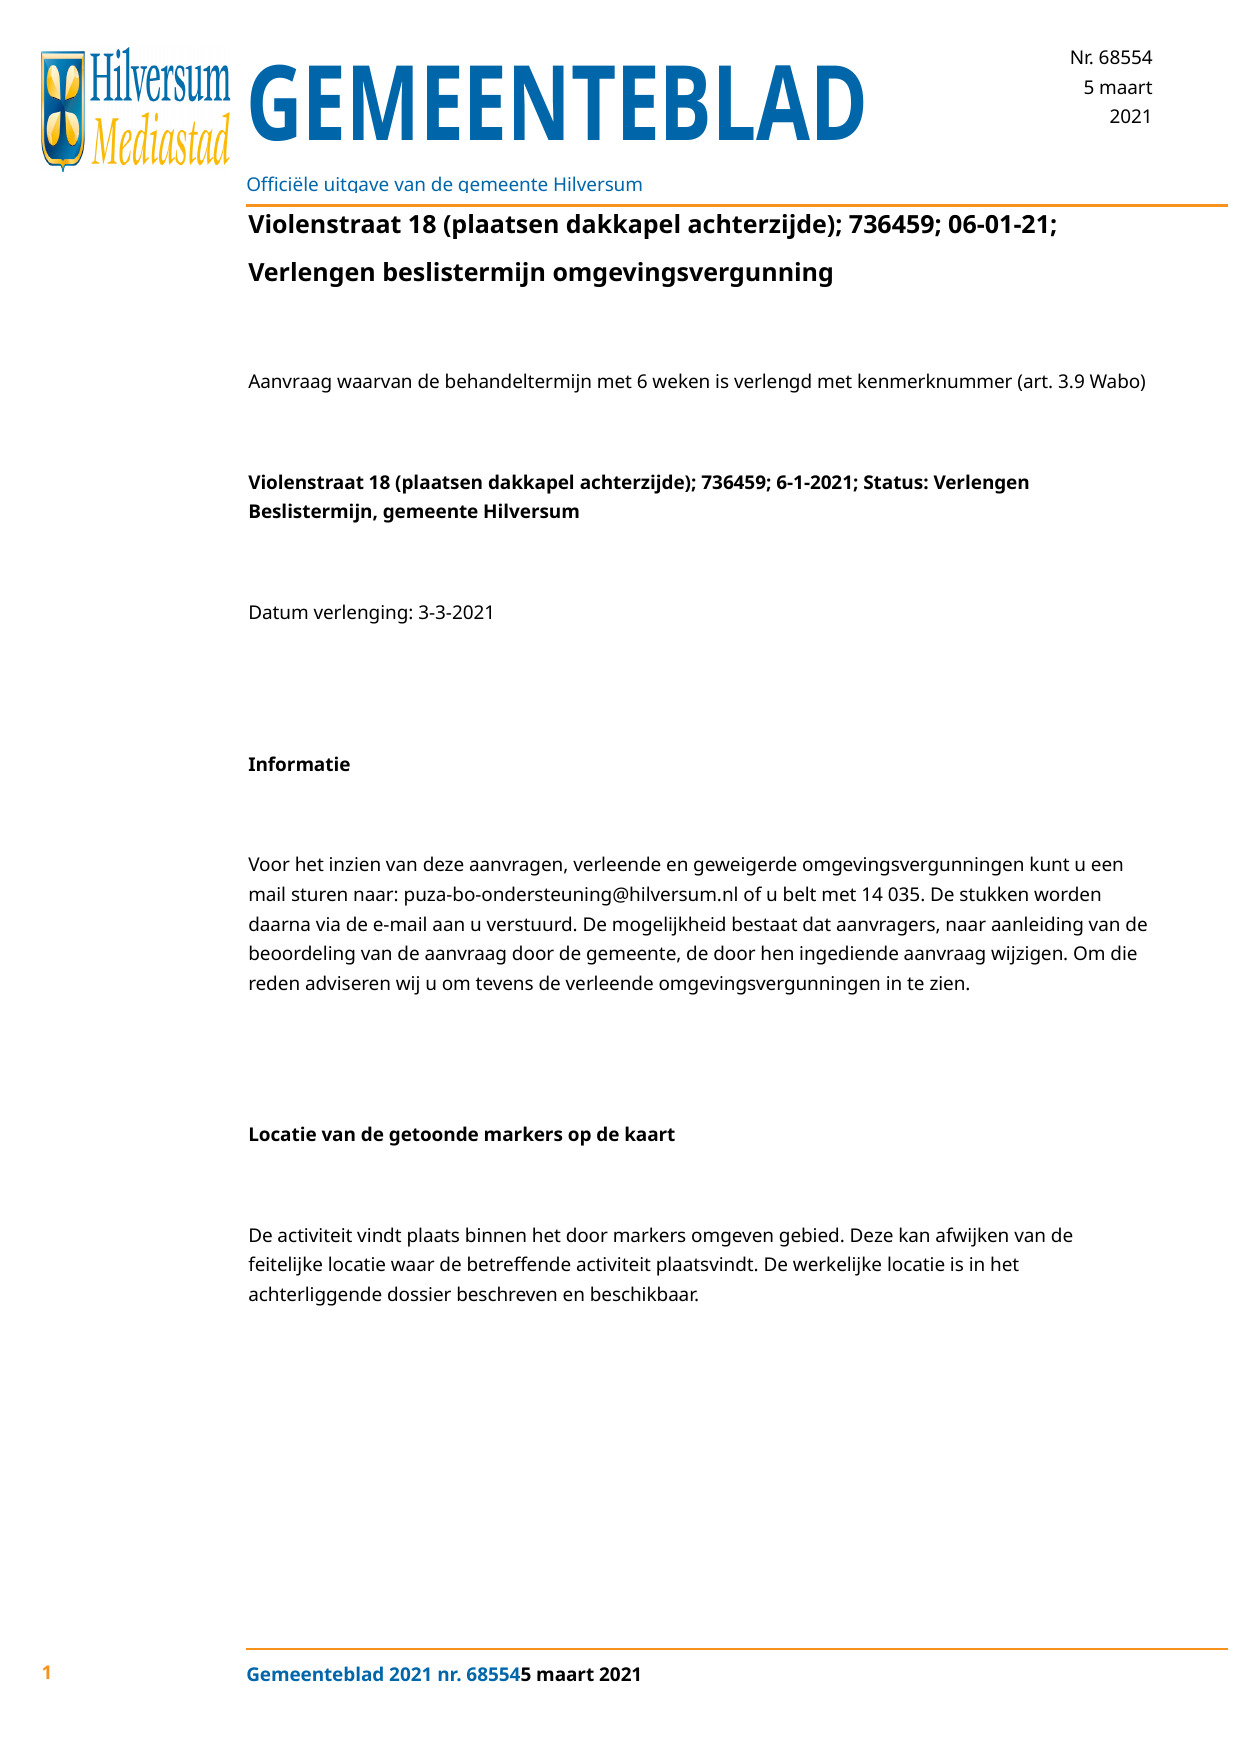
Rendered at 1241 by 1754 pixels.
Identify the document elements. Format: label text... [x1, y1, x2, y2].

text Voor het inzien van deze aanvragen, verleende en geweigerde omgevingsvergunningen kunt u een mail sturen naar: puza-bo-ondersteuning@hilversum.nl of u belt met 14 035. De stukken worden daarna via de e-mail aan u verstuurd. De mogelijkheid bestaat dat aanvragers, naar aanleiding van de beoordeling van de aanvraag door de gemeente, de door hen ingediende aanvraag wijzigen. Om die reden adviseren wij u om tevens de verleende omgevingsvergunningen in te zien. [248, 852, 1152, 996]
text Aanvraag waarvan de behandeltermijn met 6 weken is verlengd met kenmerknummer (art. 3.9 Wabo) [248, 368, 1152, 394]
text Locatie van de getoonde markers op de kaart [248, 1121, 1152, 1147]
text De activiteit vindt plaats binnen het door markers omgeven gebied. Deze kan afwijken van de feitelijke locatie waar de betreffende activiteit plaatsvindt. De werkelijke locatie is in het achterliggende dossier beschreven en beschikbaar. [248, 1222, 1152, 1307]
text Datum verlenging: 3-3-2021 [248, 599, 1152, 625]
text Informatie [248, 751, 1152, 777]
picture [41, 47, 231, 172]
text Violenstraat 18 (plaatsen dakkapel achterzijde); 736459; 6-1-2021; Status: Verlengen Beslistermijn, gemeente Hilversum [248, 469, 1152, 524]
text Violenstraat 18 (plaatsen dakkapel achterzijde); 736459; 06-01-21; Verlengen beslistermijn omgevingsvergunning [248, 207, 1152, 288]
